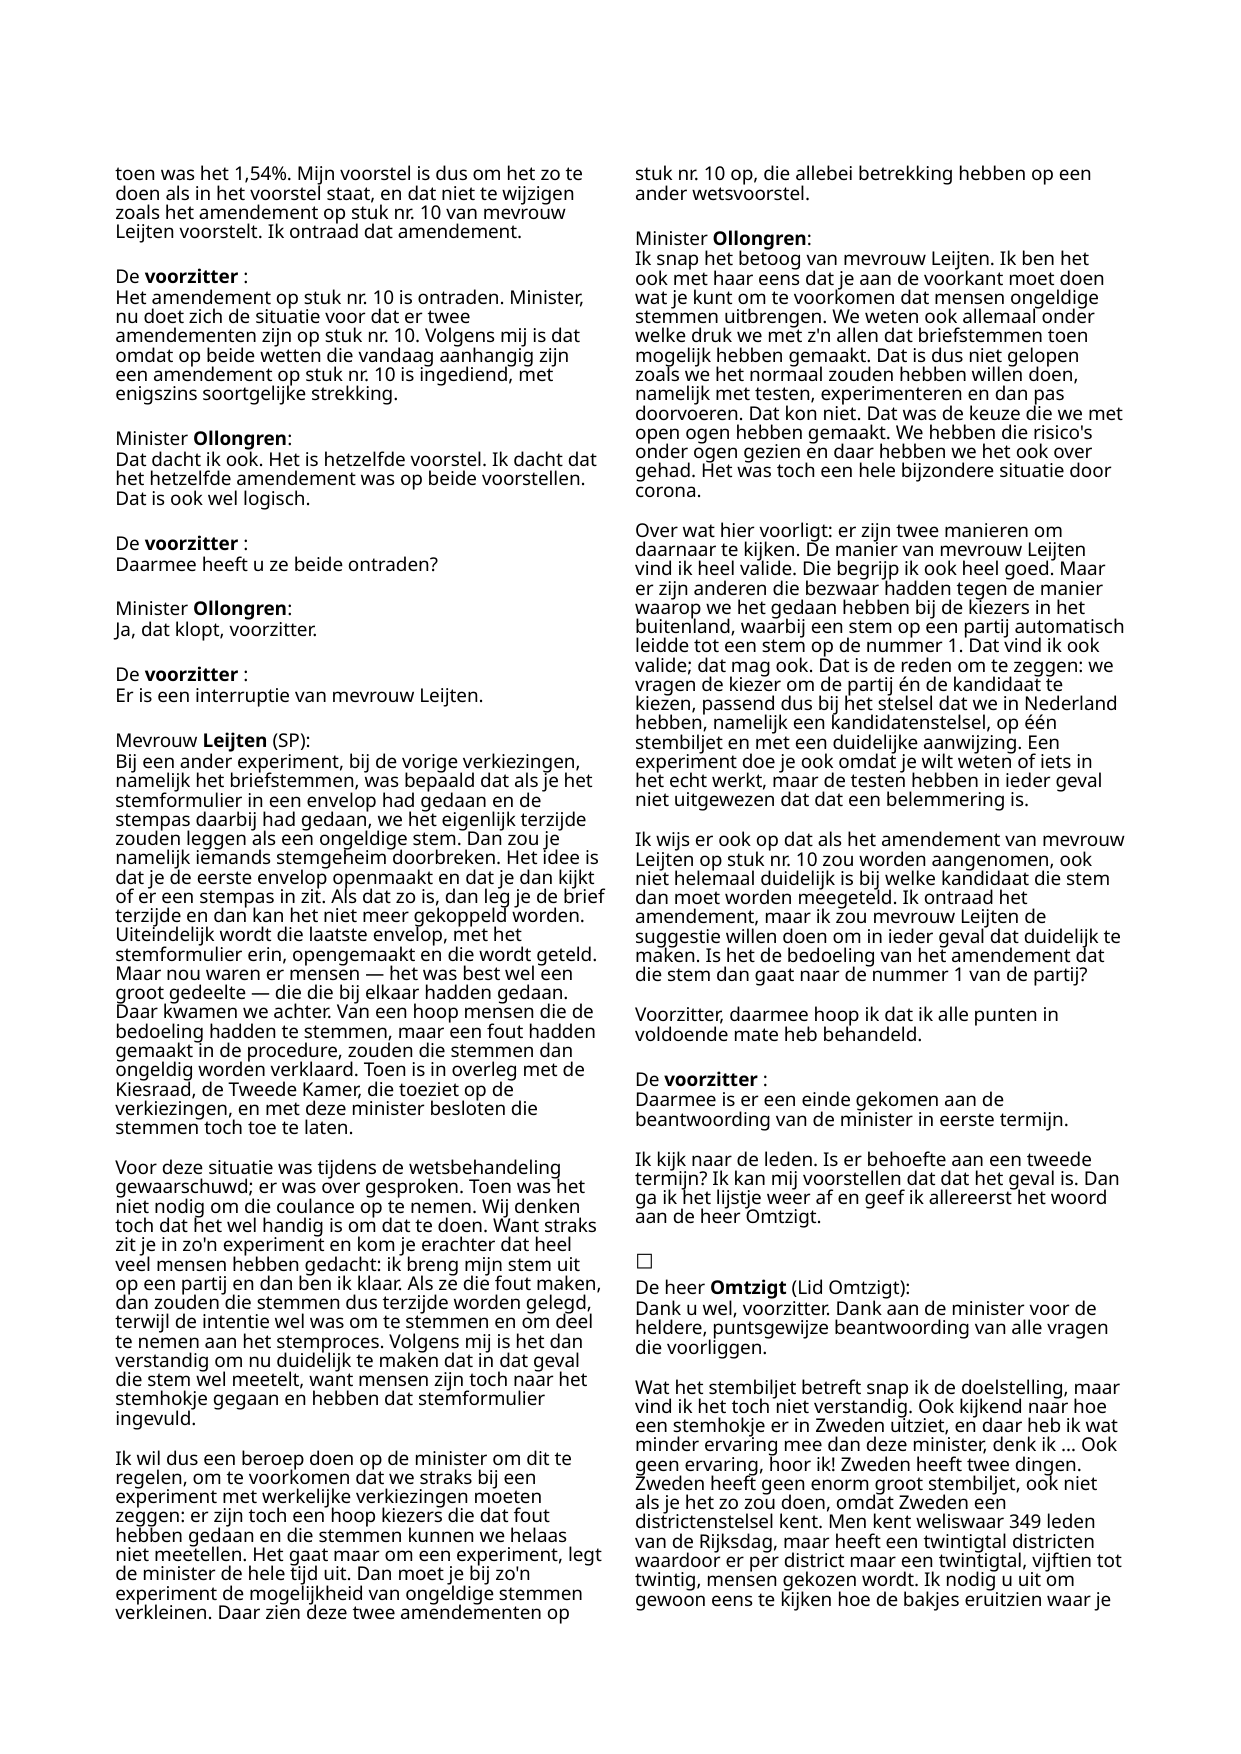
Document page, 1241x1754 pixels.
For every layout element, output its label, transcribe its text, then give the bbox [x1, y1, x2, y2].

text Mevrouw Leijten (SP): [115, 727, 605, 753]
text Daarmee is er een einde gekomen aan de beantwoording van de minister in eerste termijn. [635, 1091, 1125, 1130]
text Minister Ollongren: [115, 425, 605, 451]
text De voorzitter : [115, 263, 605, 289]
text Minister Ollongren: [635, 225, 1125, 250]
text Ik wil dus een beroep doen op de minister om dit te regelen, om te voorkomen dat we straks bij een experiment met werkelijke verkiezingen moeten zeggen: er zijn toch een hoop kiezers die dat fout hebben gedaan en die stemmen kunnen we helaas niet meetellen. Het gaat maar om een experiment, legt de minister de hele tijd uit. Dan moet je bij zo'n experiment de mogelijkheid van ongeldige stemmen verkleinen. Daar zien deze twee amendementen op [115, 1450, 605, 1623]
text Dat dacht ik ook. Het is hetzelfde voorstel. Ik dacht dat het hetzelfde amendement was op beide voorstellen. Dat is ook wel logisch. [115, 451, 605, 509]
text De voorzitter : [635, 1066, 1125, 1091]
text Ik kijk naar de leden. Is er behoefte aan een tweede termijn? Ik kan mij voorstellen dat dat het geval is. Dan ga ik het lijstje weer af en geef ik allereerst het woord aan de heer Omtzigt. [635, 1151, 1125, 1228]
text Ik snap het betoog van mevrouw Leijten. Ik ben het ook met haar eens dat je aan de voorkant moet doen wat je kunt om te voorkomen dat mensen ongeldige stemmen uitbrengen. We weten ook allemaal onder welke druk we met z'n allen dat briefstemmen toen mogelijk hebben gemaakt. Dat is dus niet gelopen zoals we het normaal zouden hebben willen doen, namelijk met testen, experimenteren en dan pas doorvoeren. Dat kon niet. Dat was de keuze die we met open ogen hebben gemaakt. We hebben die risico's onder ogen gezien en daar hebben we het ook over gehad. Het was toch een hele bijzondere situatie door corona. [635, 250, 1125, 501]
text stuk nr. 10 op, die allebei betrekking hebben op een ander wetsvoorstel. [635, 165, 1125, 204]
text Ja, dat klopt, voorzitter. [115, 621, 605, 641]
text toen was het 1,54%. Mijn voorstel is dus om het zo te doen als in het voorstel staat, en dat niet te wijzigen zoals het amendement op stuk nr. 10 van mevrouw Leijten voorstelt. Ik ontraad dat amendement. [115, 165, 605, 242]
text Minister Ollongren: [115, 596, 605, 621]
text ⬜ [635, 1249, 1125, 1274]
text Dank u wel, voorzitter. Dank aan de minister voor de heldere, puntsgewijze beantwoording van alle vragen die voorliggen. [635, 1300, 1125, 1358]
text Wat het stembiljet betreft snap ik de doelstelling, maar vind ik het toch niet verstandig. Ook kijkend naar hoe een stemhokje er in Zweden uitziet, en daar heb ik wat minder ervaring mee dan deze minister, denk ik … Ook geen ervaring, hoor ik! Zweden heeft twee dingen. Zweden heeft geen enorm groot stembiljet, ook niet als je het zo zou doen, omdat Zweden een districtenstelsel kent. Men kent weliswaar 349 leden van de Rijksdag, maar heeft een twintigtal districten waardoor er per district maar een twintigtal, vijftien tot twintig, mensen gekozen wordt. Ik nodig u uit om gewoon eens te kijken hoe de bakjes eruitzien waar je [635, 1379, 1125, 1610]
text Het amendement op stuk nr. 10 is ontraden. Minister, nu doet zich de situatie voor dat er twee amendementen zijn op stuk nr. 10. Volgens mij is dat omdat op beide wetten die vandaag aanhangig zijn een amendement op stuk nr. 10 is ingediend, met enigszins soortgelijke strekking. [115, 289, 605, 404]
text Ik wijs er ook op dat als het amendement van mevrouw Leijten op stuk nr. 10 zou worden aangenomen, ook niet helemaal duidelijk is bij welke kandidaat die stem dan moet worden meegeteld. Ik ontraad het amendement, maar ik zou mevrouw Leijten de suggestie willen doen om in ieder geval dat duidelijk te maken. Is het de bedoeling van het amendement dat die stem dan gaat naar de nummer 1 van de partij? [635, 831, 1125, 986]
text Er is een interruptie van mevrouw Leijten. [115, 687, 605, 706]
text Daarmee heeft u ze beide ontraden? [115, 556, 605, 575]
text De voorzitter : [115, 530, 605, 556]
text Bij een ander experiment, bij de vorige verkiezingen, namelijk het briefstemmen, was bepaald dat als je het stemformulier in een envelop had gedaan en de stempas daarbij had gedaan, we het eigenlijk terzijde zouden leggen als een ongeldige stem. Dan zou je namelijk iemands stemgeheim doorbreken. Het idee is dat je de eerste envelop openmaakt en dat je dan kijkt of er een stempas in zit. Als dat zo is, dan leg je de brief terzijde en dan kan het niet meer gekoppeld worden. Uiteindelijk wordt die laatste envelop, met het stemformulier erin, opengemaakt en die wordt geteld. Maar nou waren er mensen — het was best wel een groot gedeelte — die die bij elkaar hadden gedaan. Daar kwamen we achter. Van een hoop mensen die de bedoeling hadden te stemmen, maar een fout hadden gemaakt in de procedure, zouden die stemmen dan ongeldig worden verklaard. Toen is in overleg met de Kiesraad, de Tweede Kamer, die toeziet op de verkiezingen, en met deze minister besloten die stemmen toch toe te laten. [115, 753, 605, 1138]
text De heer Omtzigt (Lid Omtzigt): [635, 1274, 1125, 1300]
text Over wat hier voorligt: er zijn twee manieren om daarnaar te kijken. De manier van mevrouw Leijten vind ik heel valide. Die begrijp ik ook heel goed. Maar er zijn anderen die bezwaar hadden tegen de manier waarop we het gedaan hebben bij de kiezers in het buitenland, waarbij een stem op een partij automatisch leidde tot een stem op de nummer 1. Dat vind ik ook valide; dat mag ook. Dat is de reden om te zeggen: we vragen de kiezer om de partij én de kandidaat te kiezen, passend dus bij het stelsel dat we in Nederland hebben, namelijk een kandidatenstelsel, op één stembiljet en met een duidelijke aanwijzing. Een experiment doe je ook omdat je wilt weten of iets in het echt werkt, maar de testen hebben in ieder geval niet uitgewezen dat dat een belemmering is. [635, 522, 1125, 811]
text De voorzitter : [115, 661, 605, 687]
text Voorzitter, daarmee hoop ik dat ik alle punten in voldoende mate heb behandeld. [635, 1006, 1125, 1045]
text Voor deze situatie was tijdens de wetsbehandeling gewaarschuwd; er was over gesproken. Toen was het niet nodig om die coulance op te nemen. Wij denken toch dat het wel handig is om dat te doen. Want straks zit je in zo'n experiment en kom je erachter dat heel veel mensen hebben gedacht: ik breng mijn stem uit op een partij en dan ben ik klaar. Als ze die fout maken, dan zouden die stemmen dus terzijde worden gelegd, terwijl de intentie wel was om te stemmen en om deel te nemen aan het stemproces. Volgens mij is het dan verstandig om nu duidelijk te maken dat in dat geval die stem wel meetelt, want mensen zijn toch naar het stemhokje gegaan en hebben dat stemformulier ingevuld. [115, 1159, 605, 1429]
